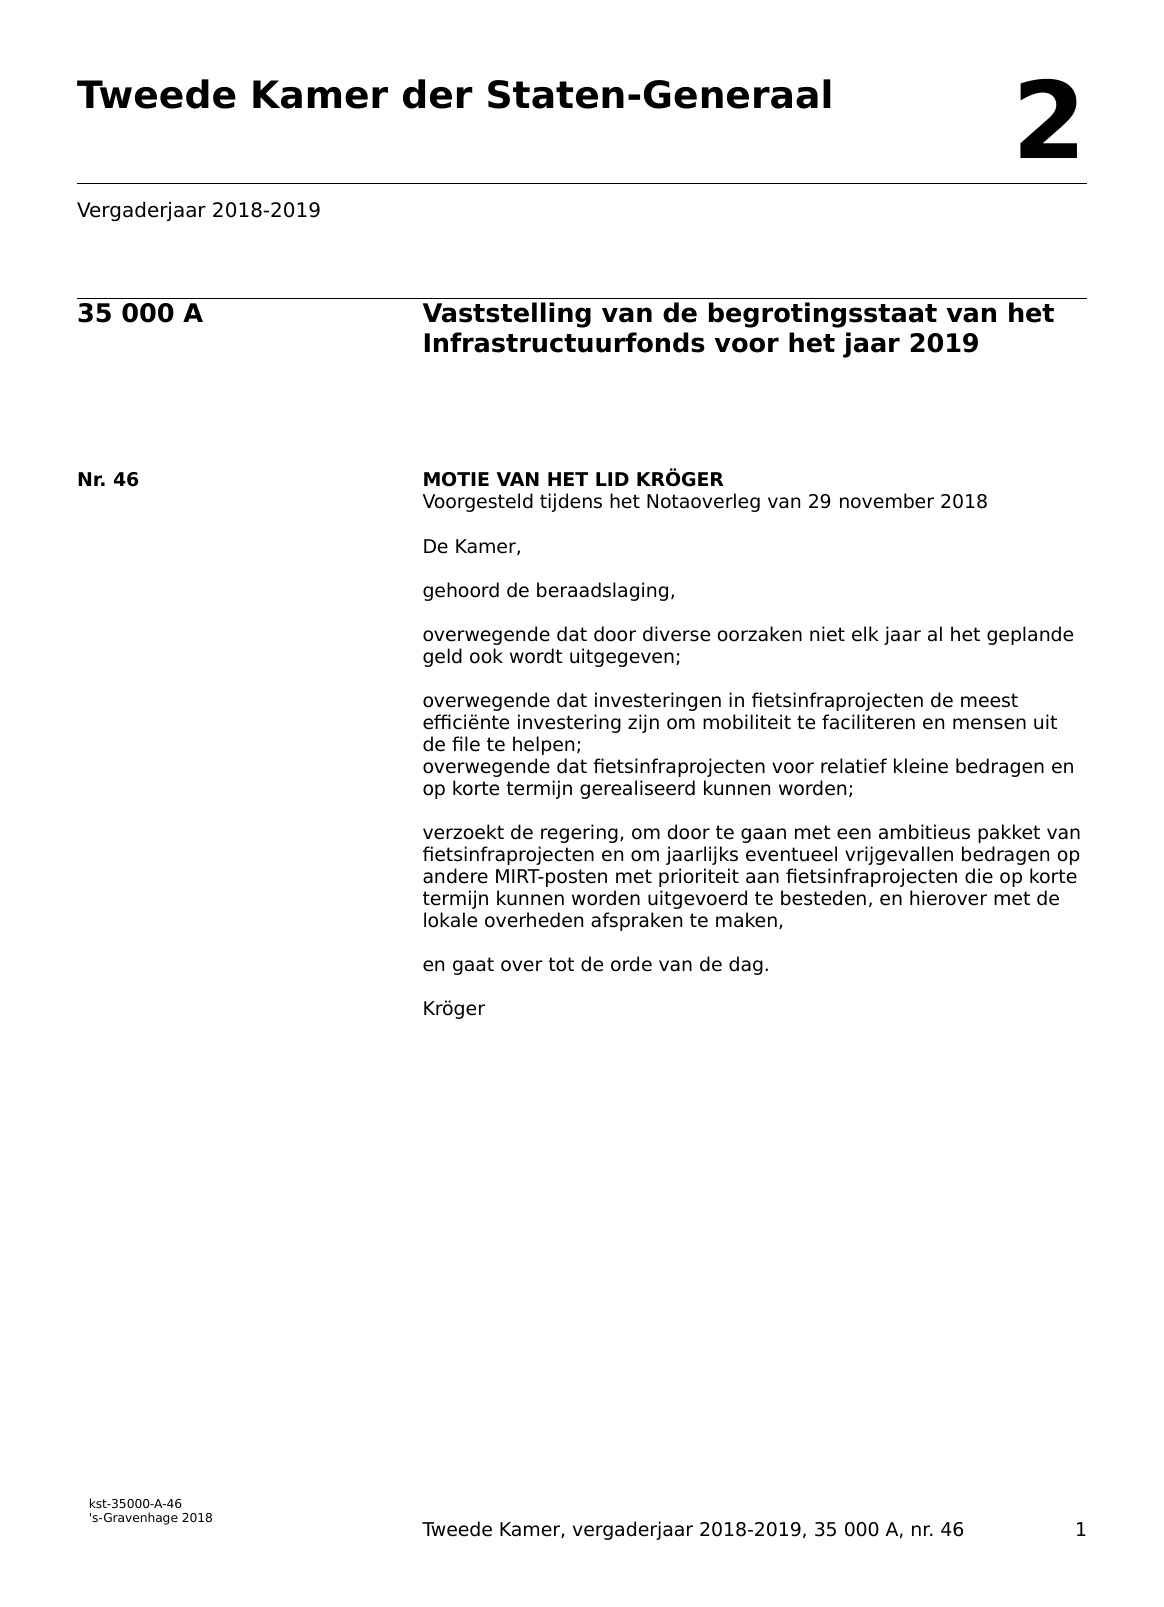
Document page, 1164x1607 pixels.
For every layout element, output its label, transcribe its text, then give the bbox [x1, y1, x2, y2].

table_cell Vergaderjaar 2018-2019 [77, 184, 1087, 298]
text overwegende dat door diverse oorzaken niet elk jaar al het geplande geld ook wordt uitgegeven; [422, 624, 1087, 668]
text overwegende dat fietsinfraprojecten voor relatief kleine bedragen en op korte termijn gerealiseerd kunnen worden; [422, 756, 1087, 800]
text verzoekt de regering, om door te gaan met een ambitieus pakket van fietsinfraprojecten en om jaarlijks eventueel vrijgevallen bedragen op andere MIRT-posten met prioriteit aan fietsinfraprojecten die op korte termijn kunnen worden uitgevoerd te besteden, en hierover met de lokale overheden afspraken te maken, [422, 822, 1087, 932]
text overwegende dat investeringen in fietsinfraprojecten de meest efficiënte investering zijn om mobiliteit te faciliteren en mensen uit de file te helpen; [422, 690, 1087, 756]
text De Kamer, [422, 536, 1087, 557]
text kst-35000-A-46 [88, 1497, 323, 1511]
text en gaat over tot de orde van de dag. [422, 954, 1087, 976]
table_header Tweede Kamer der Staten-Generaal [77, 59, 886, 183]
table_header 2 [886, 59, 1087, 183]
text gehoord de beraadslaging, [422, 580, 1087, 602]
text Kröger [422, 998, 1087, 1020]
subtitle Nr. 46 MOTIE VAN HET LID KRÖGER [77, 469, 1087, 491]
text 's-Gravenhage 2018 [88, 1511, 323, 1525]
subtitle 35 000 A Vaststelling van de begrotingsstaat van het Infrastructuurfonds voor het jaar 2019 [77, 299, 1087, 358]
text Voorgesteld tijdens het Notaoverleg van 29 november 2018 [422, 491, 1087, 513]
